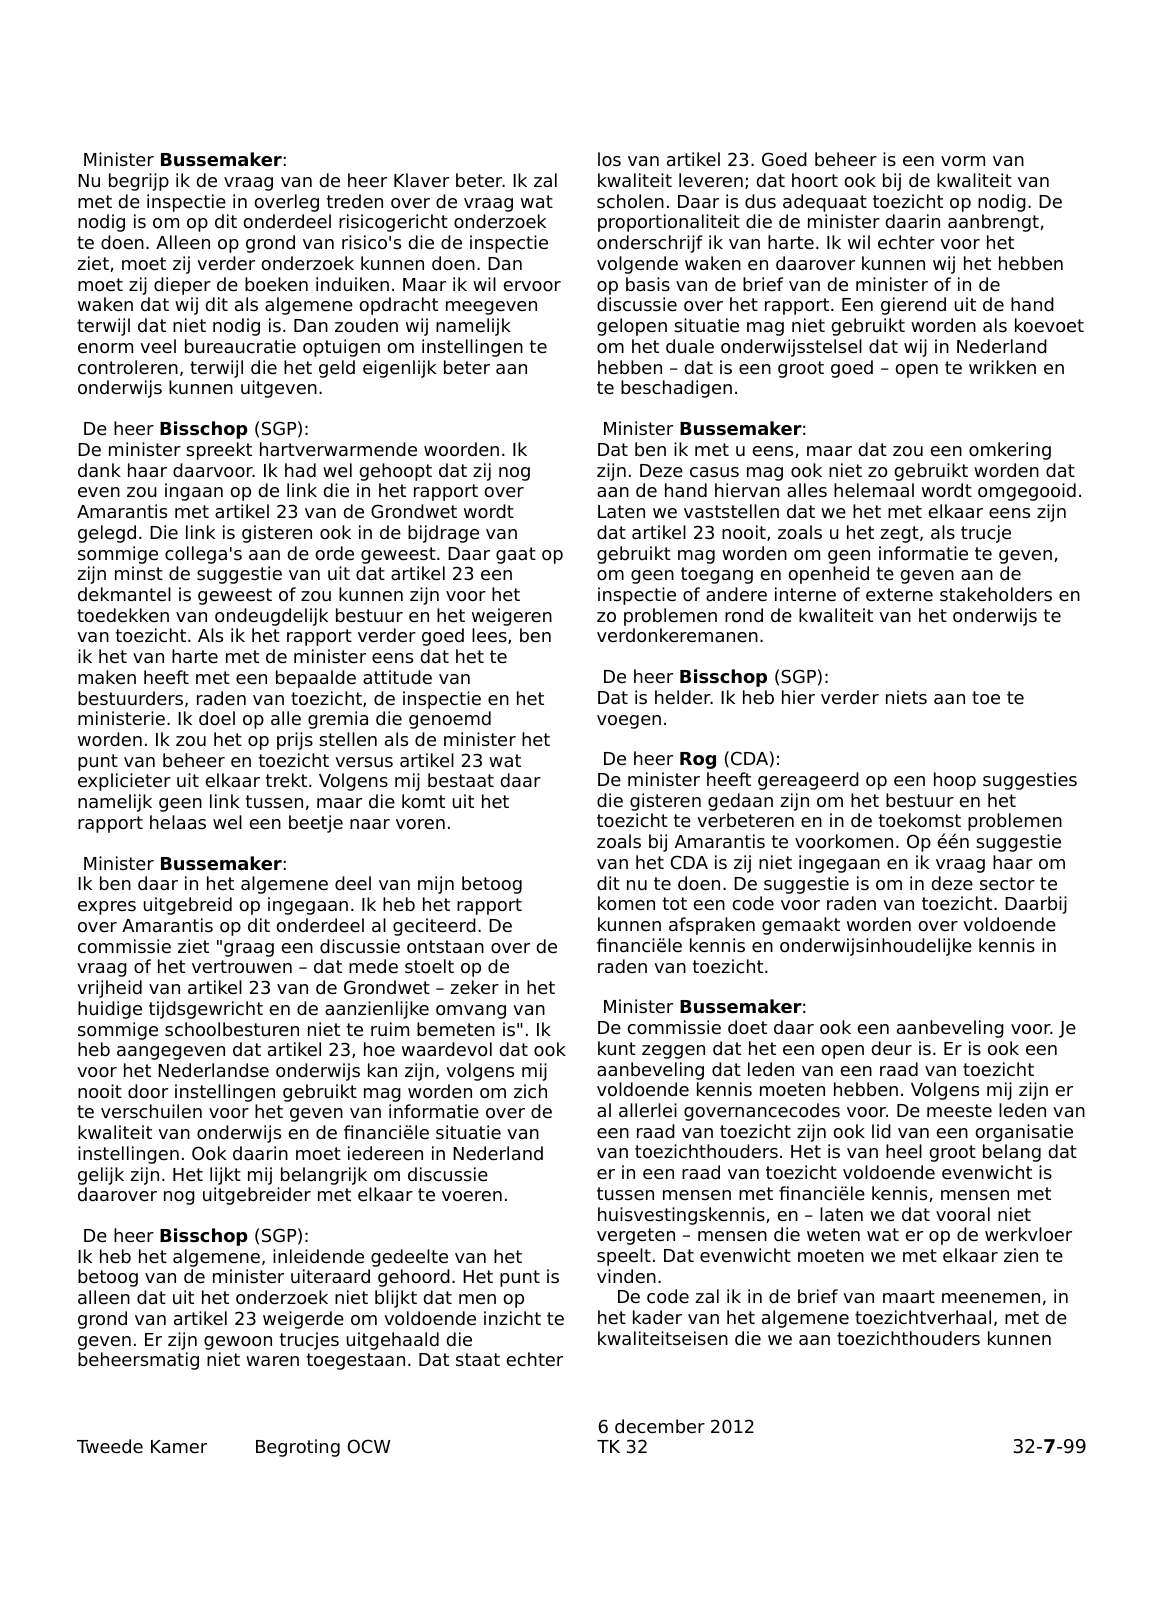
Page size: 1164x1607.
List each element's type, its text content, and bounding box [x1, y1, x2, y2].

text De heer Rog (CDA): [596, 749, 1087, 770]
text los van artikel 23. Goed beheer is een vorm van kwaliteit leveren; dat hoort ook bij de kwaliteit van scholen. Daar is dus adequaat toezicht op nodig. De proportionaliteit die de minister daarin aanbrengt, onderschrijf ik van harte. Ik wil echter voor het volgende waken en daarover kunnen wij het hebben op basis van de brief van de minister of in de discussie over het rapport. Een gierend uit de hand gelopen situatie mag niet gebruikt worden als koevoet om het duale onderwijsstelsel dat wij in Nederland hebben – dat is een groot goed – open te wrikken en te beschadigen. [596, 150, 1087, 399]
text Minister Bussemaker: [596, 419, 1087, 440]
text De commissie doet daar ook een aanbeveling voor. Je kunt zeggen dat het een open deur is. Er is ook een aanbeveling dat leden van een raad van toezicht voldoende kennis moeten hebben. Volgens mij zijn er al allerlei governancecodes voor. De meeste leden van een raad van toezicht zijn ook lid van een organisatie van toezichthouders. Het is van heel groot belang dat er in een raad van toezicht voldoende evenwicht is tussen mensen met financiële kennis, mensen met huisvestingskennis, en – laten we dat vooral niet vergeten – mensen die weten wat er op de werkvloer speelt. Dat evenwicht moeten we met elkaar zien te vinden. [596, 1018, 1087, 1287]
text De heer Bisschop (SGP): [77, 419, 567, 440]
text Dat ben ik met u eens, maar dat zou een omkering zijn. Deze casus mag ook niet zo gebruikt worden dat aan de hand hiervan alles helemaal wordt omgegooid. Laten we vaststellen dat we het met elkaar eens zijn dat artikel 23 nooit, zoals u het zegt, als trucje gebruikt mag worden om geen informatie te geven, om geen toegang en openheid te geven aan de inspectie of andere interne of externe stakeholders en zo problemen rond de kwaliteit van het onderwijs te verdonkeremanen. [596, 440, 1087, 647]
text De minister heeft gereageerd op een hoop suggesties die gisteren gedaan zijn om het bestuur en het toezicht te verbeteren en in de toekomst problemen zoals bij Amarantis te voorkomen. Op één suggestie van het CDA is zij niet ingegaan en ik vraag haar om dit nu te doen. De suggestie is om in deze sector te komen tot een code voor raden van toezicht. Daarbij kunnen afspraken gemaakt worden over voldoende financiële kennis en onderwijsinhoudelijke kennis in raden van toezicht. [596, 770, 1087, 977]
text Nu begrijp ik de vraag van de heer Klaver beter. Ik zal met de inspectie in overleg treden over de vraag wat nodig is om op dit onderdeel risicogericht onderzoek te doen. Alleen op grond van risico's die de inspectie ziet, moet zij verder onderzoek kunnen doen. Dan moet zij dieper de boeken induiken. Maar ik wil ervoor waken dat wij dit als algemene opdracht meegeven terwijl dat niet nodig is. Dan zouden wij namelijk enorm veel bureaucratie optuigen om instellingen te controleren, terwijl die het geld eigenlijk beter aan onderwijs kunnen uitgeven. [77, 171, 567, 399]
text De heer Bisschop (SGP): [596, 667, 1087, 688]
text De minister spreekt hartverwarmende woorden. Ik dank haar daarvoor. Ik had wel gehoopt dat zij nog even zou ingaan op de link die in het rapport over Amarantis met artikel 23 van de Grondwet wordt gelegd. Die link is gisteren ook in de bijdrage van sommige collega's aan de orde geweest. Daar gaat op zijn minst de suggestie van uit dat artikel 23 een dekmantel is geweest of zou kunnen zijn voor het toedekken van ondeugdelijk bestuur en het weigeren van toezicht. Als ik het rapport verder goed lees, ben ik het van harte met de minister eens dat het te maken heeft met een bepaalde attitude van bestuurders, raden van toezicht, de inspectie en het ministerie. Ik doel op alle gremia die genoemd worden. Ik zou het op prijs stellen als de minister het punt van beheer en toezicht versus artikel 23 wat explicieter uit elkaar trekt. Volgens mij bestaat daar namelijk geen link tussen, maar die komt uit het rapport helaas wel een beetje naar voren. [77, 440, 567, 833]
text Ik ben daar in het algemene deel van mijn betoog expres uitgebreid op ingegaan. Ik heb het rapport over Amarantis op dit onderdeel al geciteerd. De commissie ziet "graag een discussie ontstaan over de vraag of het vertrouwen – dat mede stoelt op de vrijheid van artikel 23 van de Grondwet – zeker in het huidige tijdsgewricht en de aanzienlijke omvang van sommige schoolbesturen niet te ruim bemeten is". Ik heb aangegeven dat artikel 23, hoe waardevol dat ook voor het Nederlandse onderwijs kan zijn, volgens mij nooit door instellingen gebruikt mag worden om zich te verschuilen voor het geven van informatie over de kwaliteit van onderwijs en de financiële situatie van instellingen. Ook daarin moet iedereen in Nederland gelijk zijn. Het lijkt mij belangrijk om discussie daarover nog uitgebreider met elkaar te voeren. [77, 874, 567, 1206]
text Ik heb het algemene, inleidende gedeelte van het betoog van de minister uiteraard gehoord. Het punt is alleen dat uit het onderzoek niet blijkt dat men op grond van artikel 23 weigerde om voldoende inzicht te geven. Er zijn gewoon trucjes uitgehaald die beheersmatig niet waren toegestaan. Dat staat echter [77, 1247, 567, 1371]
text De heer Bisschop (SGP): [77, 1226, 567, 1247]
text Minister Bussemaker: [77, 853, 567, 874]
text Minister Bussemaker: [77, 150, 567, 171]
text Minister Bussemaker: [596, 997, 1087, 1018]
text Dat is helder. Ik heb hier verder niets aan toe te voegen. [596, 688, 1087, 729]
text De code zal ik in de brief van maart meenemen, in het kader van het algemene toezichtverhaal, met de kwaliteitseisen die we aan toezichthouders kunnen [596, 1287, 1087, 1349]
